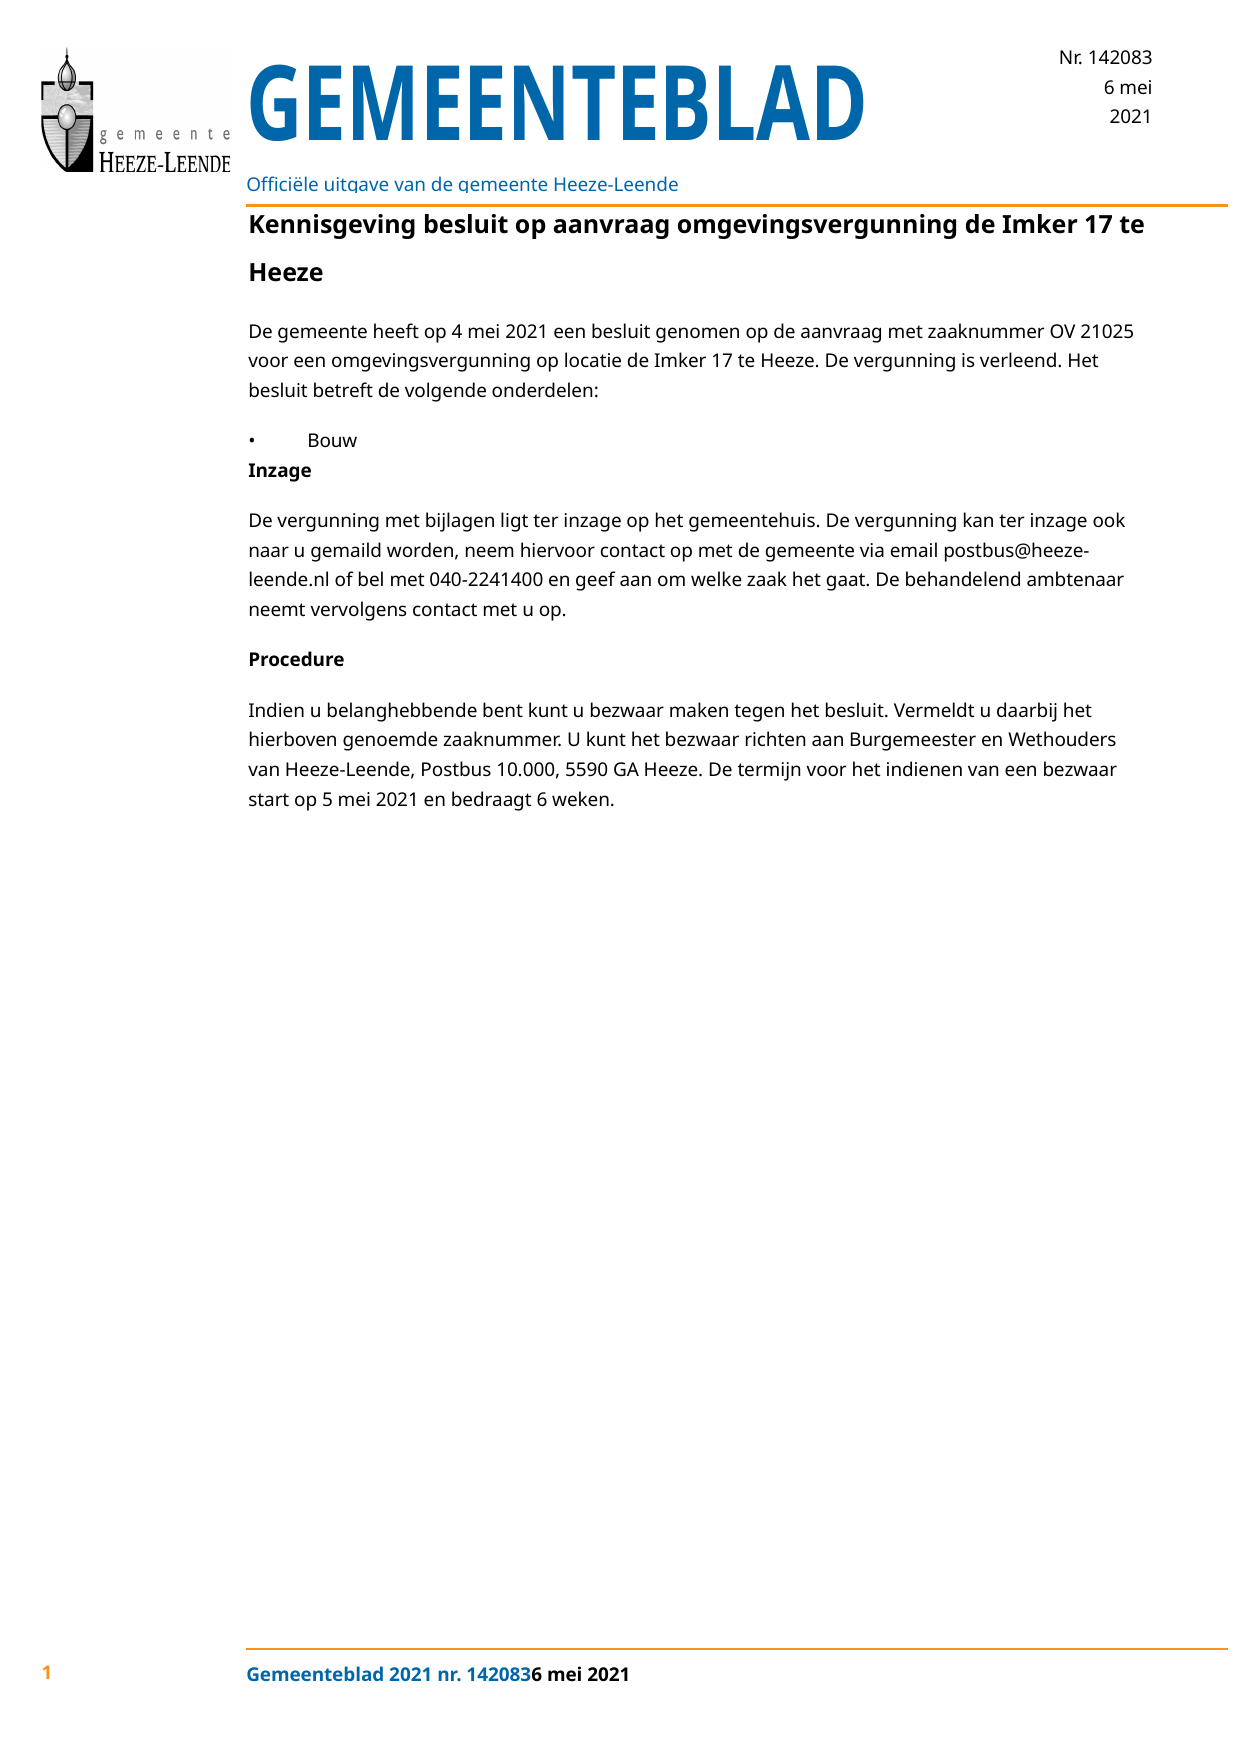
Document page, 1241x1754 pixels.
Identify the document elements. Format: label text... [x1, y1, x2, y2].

text Inzage [248, 457, 1152, 483]
text Procedure [248, 647, 1152, 672]
list Bouw [248, 427, 1152, 453]
text Indien u belanghebbende bent kunt u bezwaar maken tegen het besluit. Vermeldt u daarbij het hierboven genoemde zaaknummer. U kunt het bezwaar richten aan Burgemeester en Wethouders van Heeze-Leende, Postbus 10.000, 5590 GA Heeze. De termijn voor het indienen van een bezwaar start op 5 mei 2021 en bedraagt 6 weken. [248, 697, 1152, 812]
text De vergunning met bijlagen ligt ter inzage op het gemeentehuis. De vergunning kan ter inzage ook naar u gemaild worden, neem hiervoor contact op met de gemeente via email postbus@heeze-leende.nl of bel met 040-2241400 en geef aan om welke zaak het gaat. De behandelend ambtenaar neemt vervolgens contact met u op. [248, 507, 1152, 622]
text De gemeente heeft op 4 mei 2021 een besluit genomen op de aanvraag met zaaknummer OV 21025 voor een omgevingsvergunning op locatie de Imker 17 te Heeze. De vergunning is verleend. Het besluit betreft de volgende onderdelen: [248, 318, 1152, 403]
text Kennisgeving besluit op aanvraag omgevingsvergunning de Imker 17 te Heeze [248, 207, 1152, 288]
picture [41, 47, 231, 172]
